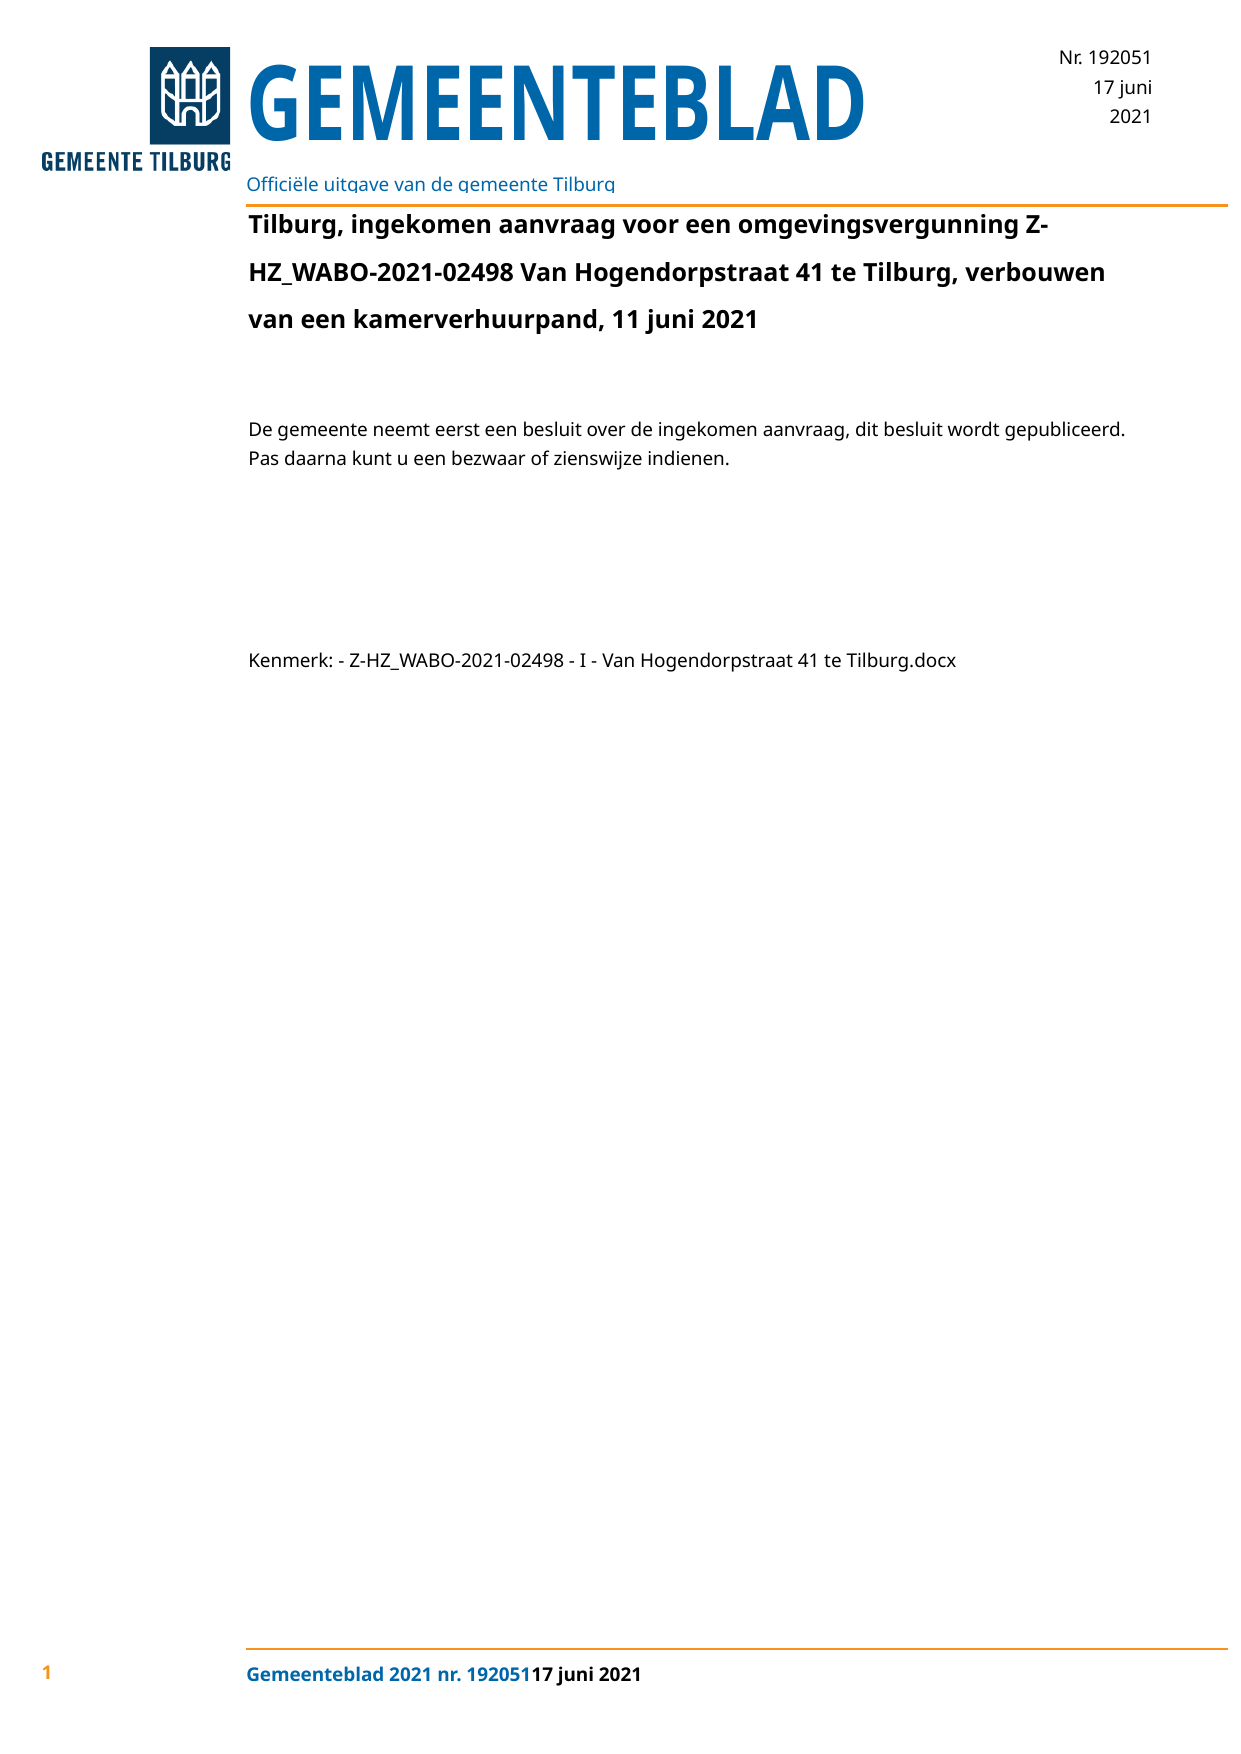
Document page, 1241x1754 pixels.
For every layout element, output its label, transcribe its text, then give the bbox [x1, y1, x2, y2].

text Tilburg, ingekomen aanvraag voor een omgevingsvergunning Z-HZ_WABO-2021-02498 Van Hogendorpstraat 41 te Tilburg, verbouwen van een kamerverhuurpand, 11 juni 2021 [248, 207, 1152, 336]
text Kenmerk: - Z-HZ_WABO-2021-02498 - I - Van Hogendorpstraat 41 te Tilburg.docx [248, 647, 1152, 673]
text De gemeente neemt eerst een besluit over de ingekomen aanvraag, dit besluit wordt gepubliceerd. Pas daarna kunt u een bezwaar of zienswijze indienen. [248, 416, 1152, 471]
picture [41, 47, 231, 172]
